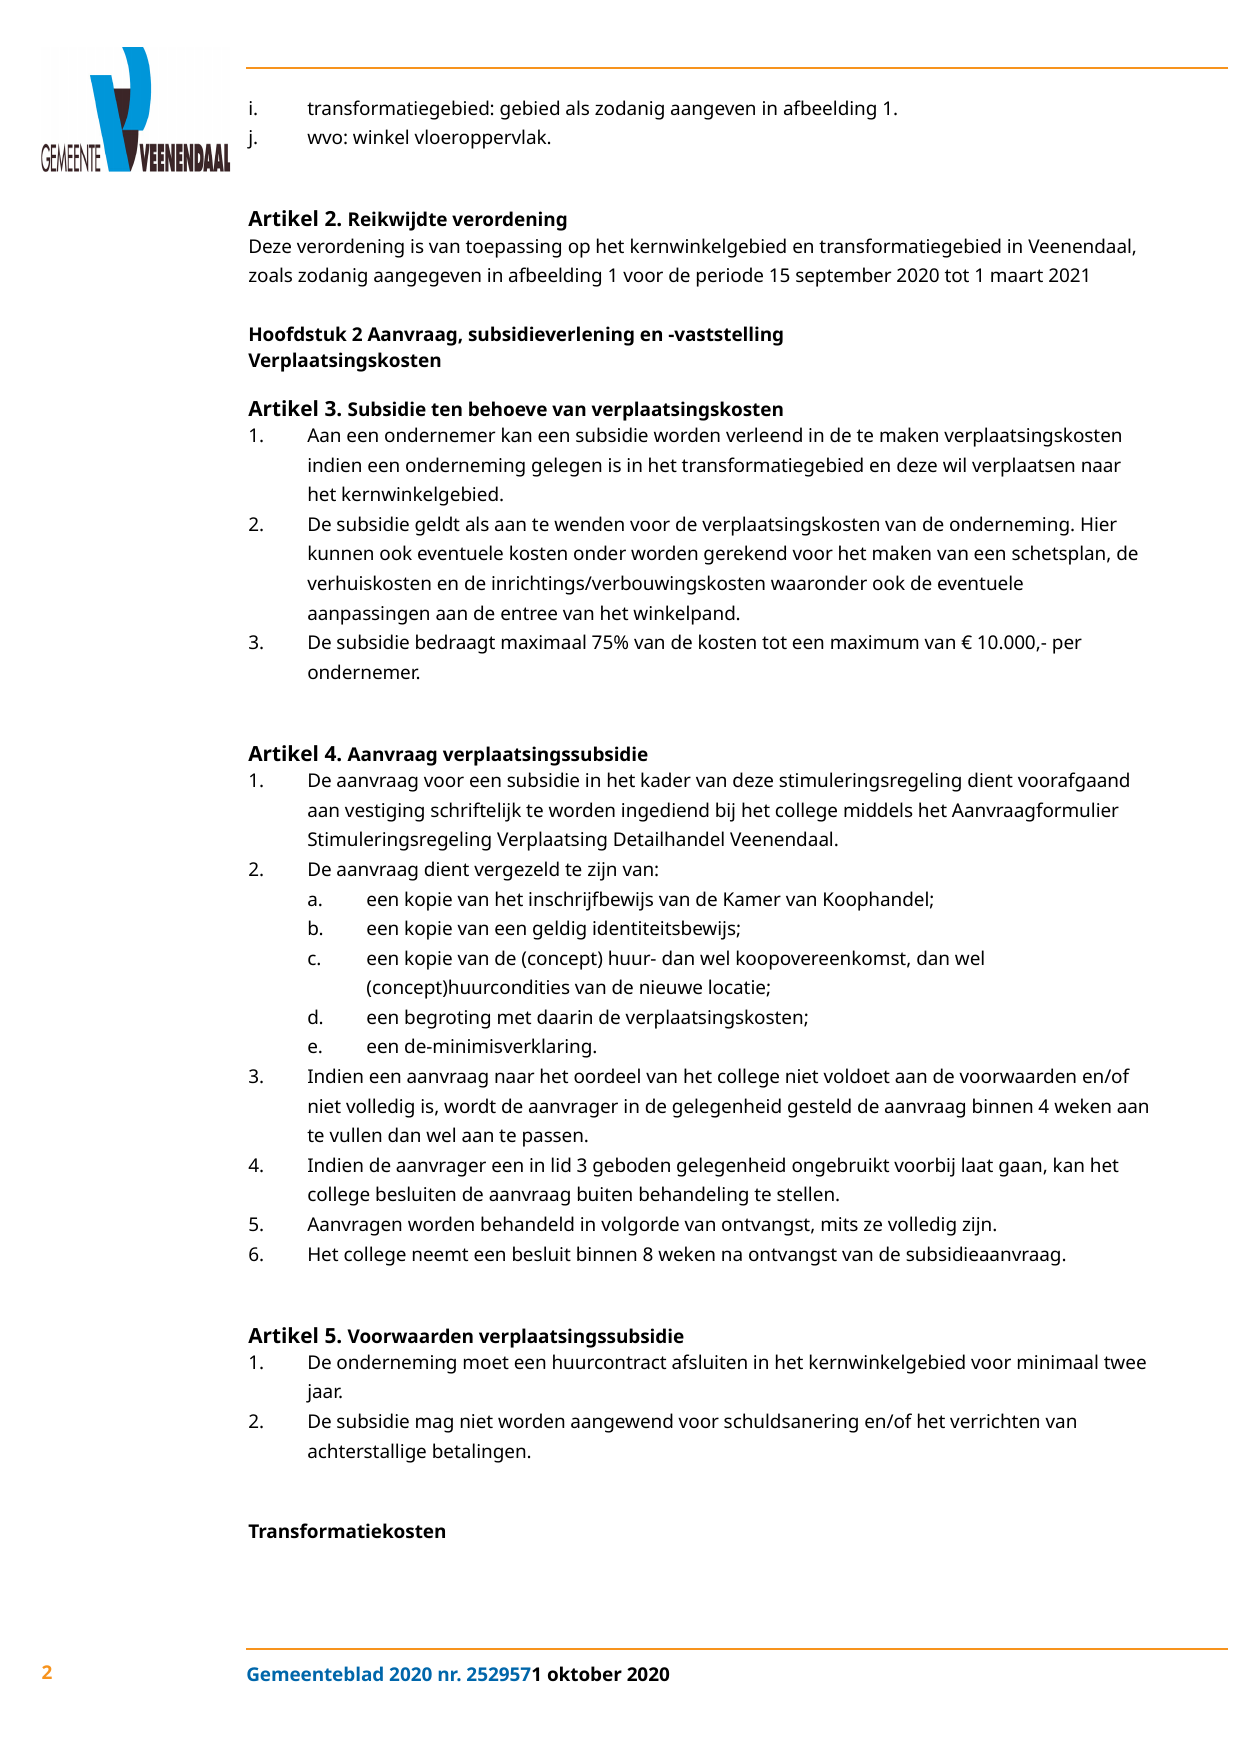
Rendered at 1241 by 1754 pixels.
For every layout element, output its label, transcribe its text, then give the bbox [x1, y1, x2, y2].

list Indien een aanvraag naar het oordeel van het college niet voldoet aan de voorwaarden en/of niet volledig is, wordt de aanvrager in de gelegenheid gesteld de aanvraag binnen 4 weken aan te vullen dan wel aan te passen. [248, 1063, 1152, 1148]
list een kopie van een geldig identiteitsbewijs; [307, 915, 1152, 941]
text Deze verordening is van toepassing op het kernwinkelgebied en transformatiegebied in Veenendaal, zoals zodanig aangegeven in afbeelding 1 voor de periode 15 september 2020 tot 1 maart 2021 [248, 233, 1152, 288]
list De aanvraag dient vergezeld te zijn van: [248, 856, 1152, 882]
list De aanvraag voor een subsidie in het kader van deze stimuleringsregeling dient voorafgaand aan vestiging schriftelijk te worden ingediend bij het college middels het Aanvraagformulier Stimuleringsregeling Verplaatsing Detailhandel Veenendaal. [248, 767, 1152, 852]
list een kopie van de (concept) huur- dan wel koopovereenkomst, dan wel (concept)huurcondities van de nieuwe locatie; [307, 945, 1152, 1000]
list Aan een ondernemer kan een subsidie worden verleend in de te maken verplaatsingskosten indien een onderneming gelegen is in het transformatiegebied en deze wil verplaatsen naar het kernwinkelgebied. [248, 422, 1152, 507]
list transformatiegebied: gebied als zodanig aangeven in afbeelding 1. [248, 95, 1152, 121]
text Artikel 3. Subsidie ten behoeve van verplaatsingskosten [248, 394, 1152, 422]
list een kopie van het inschrijfbewijs van de Kamer van Koophandel; [307, 886, 1152, 911]
list De subsidie mag niet worden aangewend voor schuldsanering en/of het verrichten van achterstallige betalingen. [248, 1408, 1152, 1464]
text Artikel 5. Voorwaarden verplaatsingssubsidie [248, 1321, 1152, 1349]
picture [123, 47, 231, 172]
list Het college neemt een besluit binnen 8 weken na ontvangst van de subsidieaanvraag. [248, 1241, 1152, 1266]
text Artikel 4. Aanvraag verplaatsingssubsidie [248, 739, 1152, 767]
list wvo: winkel vloeroppervlak. [248, 124, 1152, 150]
picture [41, 47, 130, 172]
list De onderneming moet een huurcontract afsluiten in het kernwinkelgebied voor minimaal twee jaar. [248, 1349, 1152, 1404]
text Hoofdstuk 2 Aanvraag, subsidieverlening en -vaststelling [248, 322, 1152, 347]
list Aanvragen worden behandeld in volgorde van ontvangst, mits ze volledig zijn. [248, 1211, 1152, 1237]
list De subsidie bedraagt maximaal 75% van de kosten tot een maximum van € 10.000,- per ondernemer. [248, 629, 1152, 685]
text Transformatiekosten [248, 1518, 1152, 1544]
list een begroting met daarin de verplaatsingskosten; [307, 1004, 1152, 1030]
text Artikel 2. Reikwijdte verordening [248, 204, 1152, 233]
list De subsidie geldt als aan te wenden voor de verplaatsingskosten van de onderneming. Hier kunnen ook eventuele kosten onder worden gerekend voor het maken van een schetsplan, de verhuiskosten en de inrichtings/verbouwingskosten waaronder ook de eventuele aanpassingen aan de entree van het winkelpand. [248, 511, 1152, 626]
list een de-minimisverklaring. [307, 1034, 1152, 1059]
text Verplaatsingskosten [248, 347, 1152, 373]
list Indien de aanvrager een in lid 3 geboden gelegenheid ongebruikt voorbij laat gaan, kan het college besluiten de aanvraag buiten behandeling te stellen. [248, 1152, 1152, 1207]
